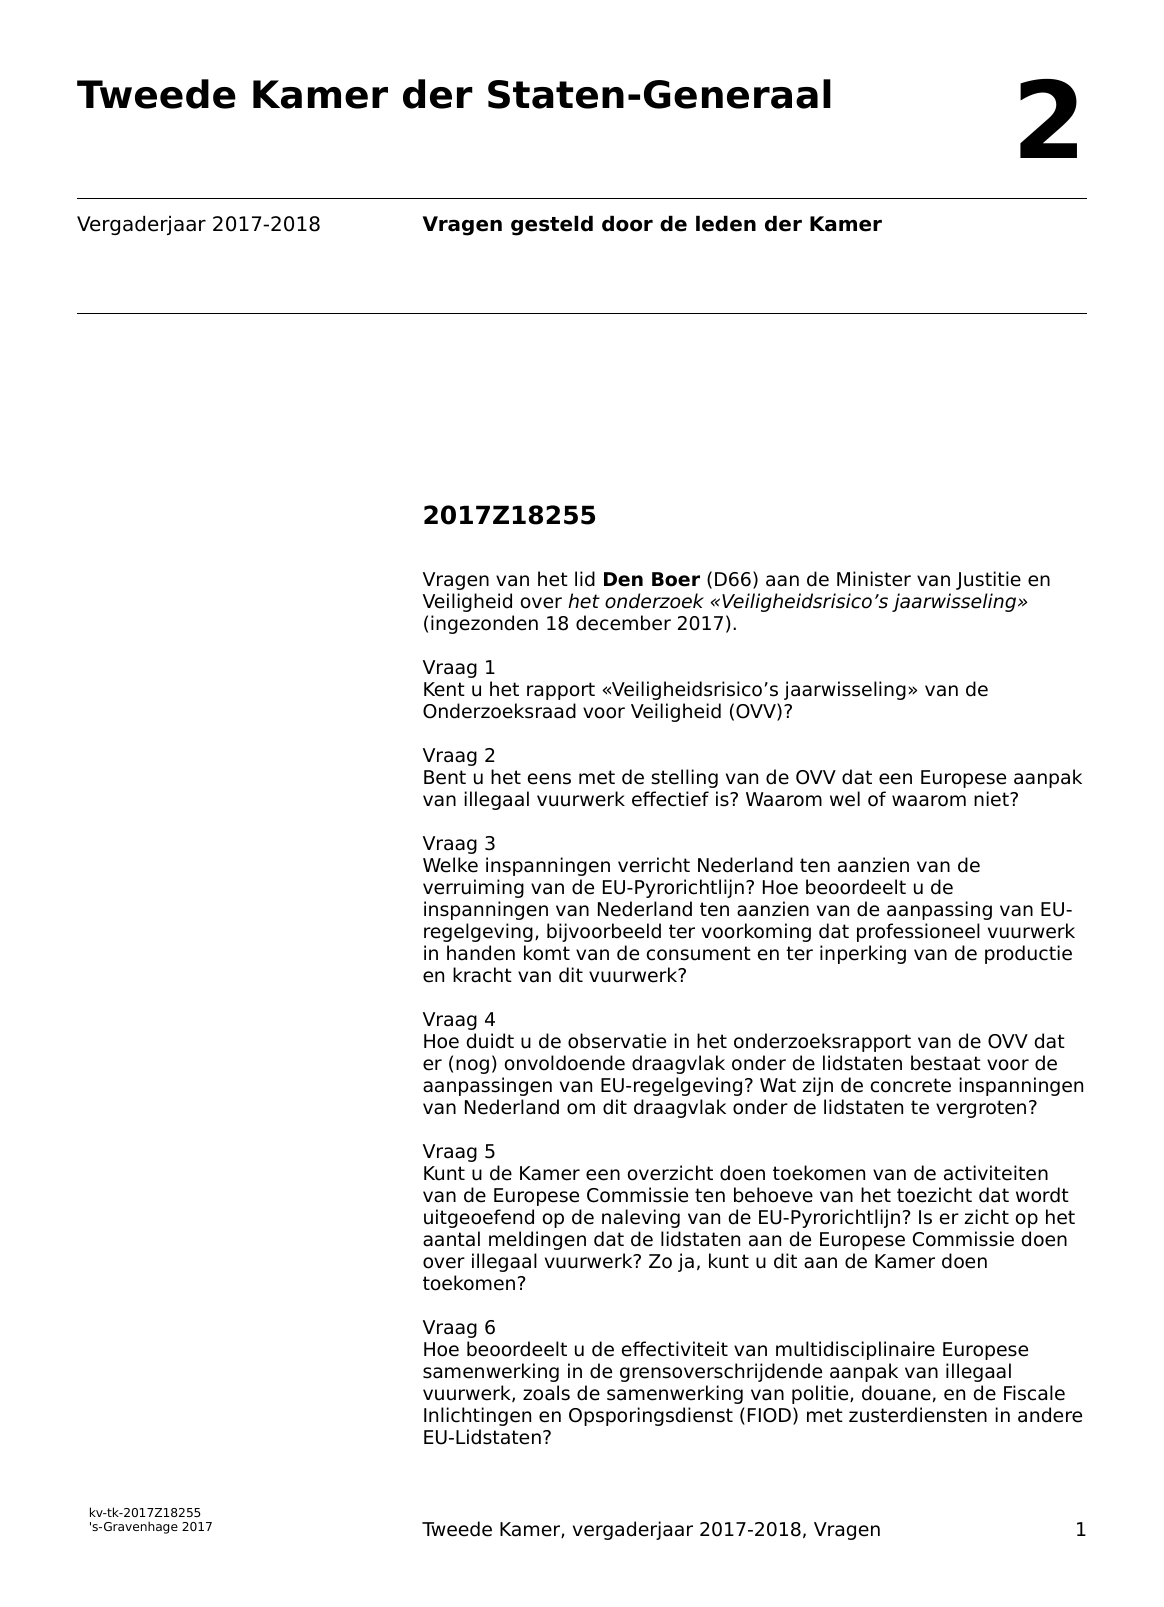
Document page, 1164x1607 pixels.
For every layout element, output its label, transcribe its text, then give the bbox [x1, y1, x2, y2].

text kv-tk-2017Z18255 [88, 1506, 323, 1520]
text Vraag 4 [422, 1009, 1087, 1031]
text Vraag 6 [422, 1317, 1087, 1339]
table_header 2 [886, 59, 1087, 198]
text Vraag 3 [422, 833, 1087, 855]
table_cell Vragen gesteld door de leden der Kamer [422, 199, 1087, 313]
text 's-Gravenhage 2017 [88, 1520, 323, 1534]
text Bent u het eens met de stelling van de OVV dat een Europese aanpak van illegaal vuurwerk effectief is? Waarom wel of waarom niet? [422, 767, 1087, 811]
text Hoe duidt u de observatie in het onderzoeksrapport van de OVV dat er (nog) onvoldoende draagvlak onder de lidstaten bestaat voor de aanpassingen van EU-regelgeving? Wat zijn de concrete inspanningen van Nederland om dit draagvlak onder de lidstaten te vergroten? [422, 1031, 1087, 1119]
table_cell Vergaderjaar 2017-2018 [77, 199, 422, 313]
text Vraag 2 [422, 745, 1087, 767]
text Kunt u de Kamer een overzicht doen toekomen van de activiteiten van de Europese Commissie ten behoeve van het toezicht dat wordt uitgeoefend op de naleving van de EU-Pyrorichtlijn? Is er zicht op het aantal meldingen dat de lidstaten aan de Europese Commissie doen over illegaal vuurwerk? Zo ja, kunt u dit aan de Kamer doen toekomen? [422, 1163, 1087, 1295]
text Welke inspanningen verricht Nederland ten aanzien van de verruiming van de EU-Pyrorichtlijn? Hoe beoordeelt u de inspanningen van Nederland ten aanzien van de aanpassing van EU-regelgeving, bijvoorbeeld ter voorkoming dat professioneel vuurwerk in handen komt van de consument en ter inperking van de productie en kracht van dit vuurwerk? [422, 855, 1087, 987]
text Vragen van het lid Den Boer (D66) aan de Minister van Justitie en Veiligheid over het onderzoek «Veiligheidsrisico’s jaarwisseling» (ingezonden 18 december 2017). [422, 569, 1087, 635]
table_header Tweede Kamer der Staten-Generaal [77, 59, 886, 198]
text Vraag 1 [422, 657, 1087, 679]
text Vraag 5 [422, 1141, 1087, 1163]
text Kent u het rapport «Veiligheidsrisico’s jaarwisseling» van de Onderzoeksraad voor Veiligheid (OVV)? [422, 679, 1087, 723]
text Hoe beoordeelt u de effectiviteit van multidisciplinaire Europese samenwerking in de grensoverschrijdende aanpak van illegaal vuurwerk, zoals de samenwerking van politie, douane, en de Fiscale Inlichtingen en Opsporingsdienst (FIOD) met zusterdiensten in andere EU-Lidstaten? [422, 1339, 1087, 1449]
text 2017Z18255 [422, 501, 1087, 531]
